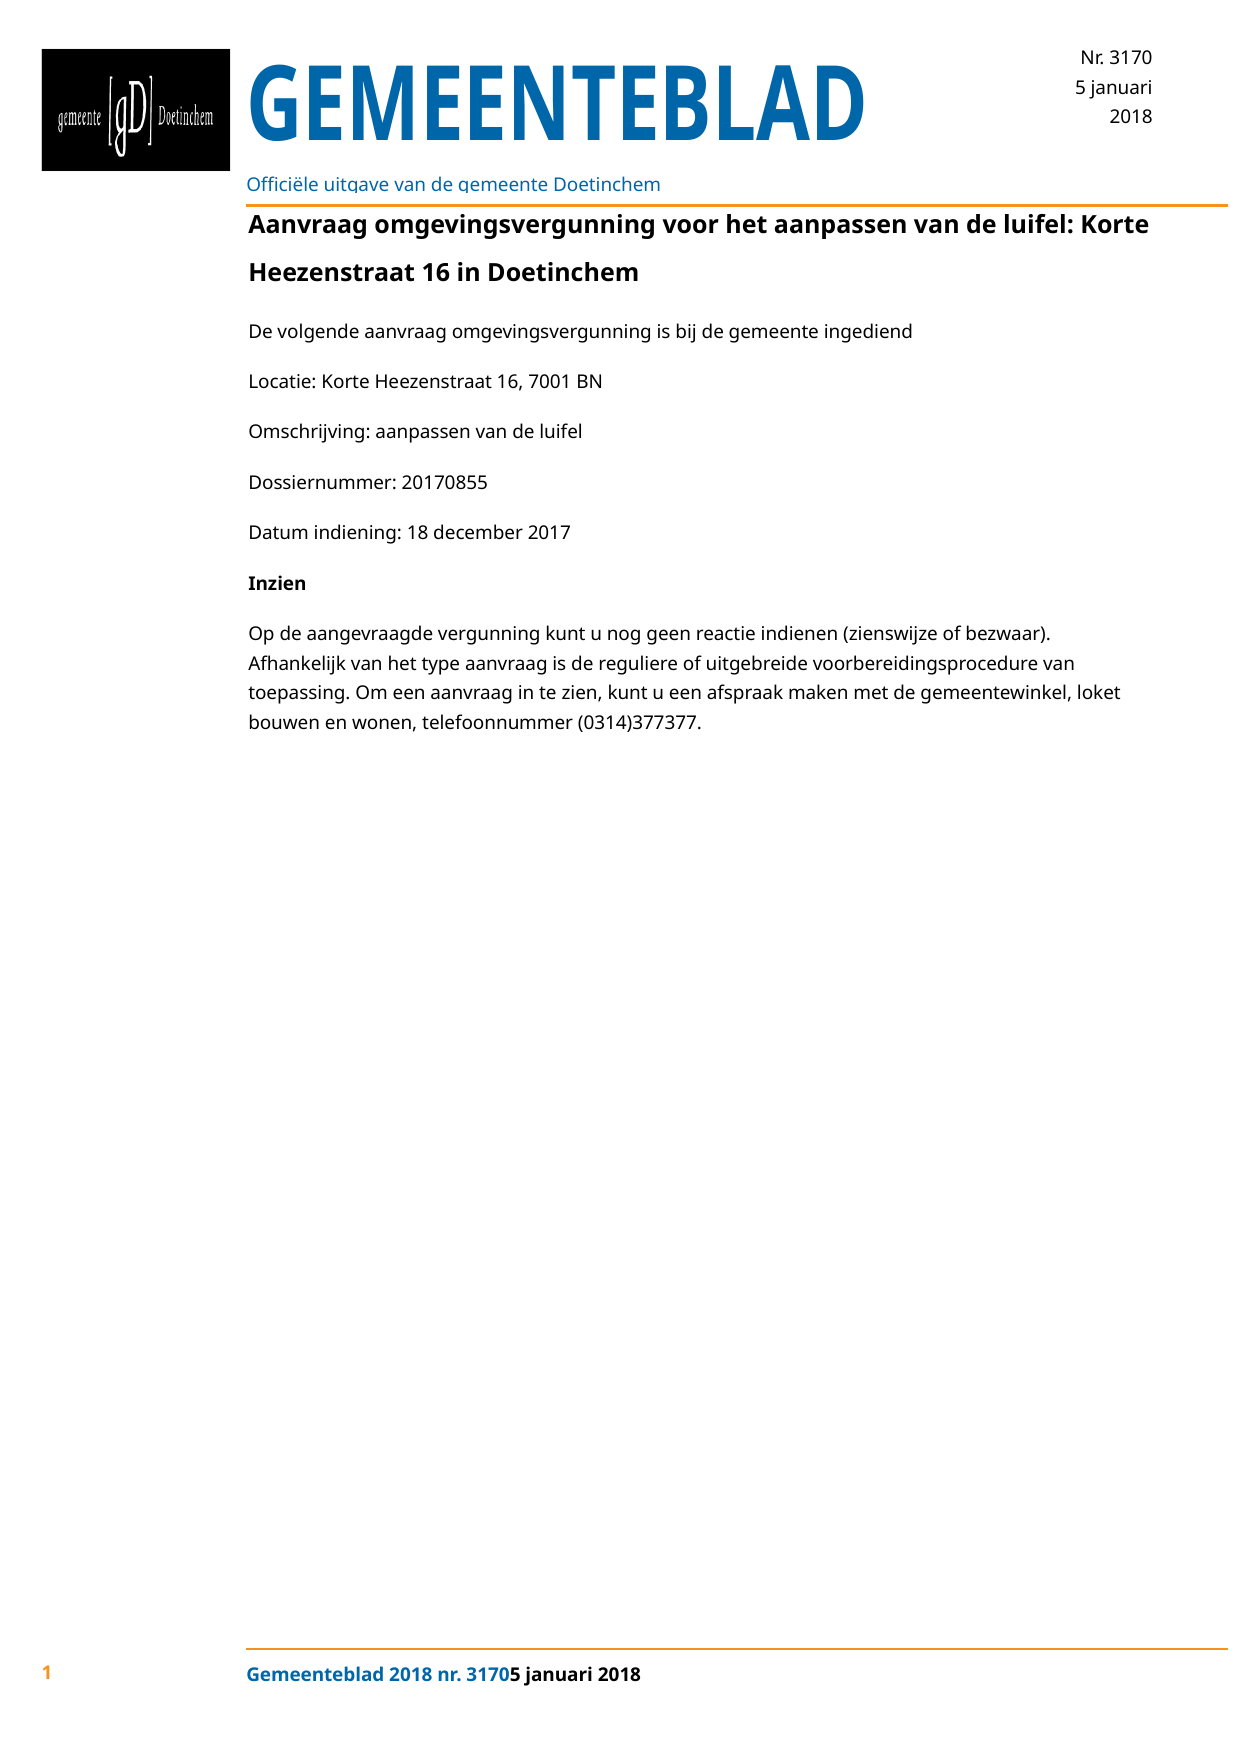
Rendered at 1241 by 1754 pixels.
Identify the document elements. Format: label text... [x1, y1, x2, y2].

picture [41, 47, 231, 172]
text De volgende aanvraag omgevingsvergunning is bij de gemeente ingediend [248, 318, 1152, 344]
text Aanvraag omgevingsvergunning voor het aanpassen van de luifel: Korte Heezenstraat 16 in Doetinchem [248, 207, 1152, 288]
text Datum indiening: 18 december 2017 [248, 519, 1152, 545]
text Op de aangevraagde vergunning kunt u nog geen reactie indienen (zienswijze of bezwaar). Afhankelijk van het type aanvraag is de reguliere of uitgebreide voorbereidingsprocedure van toepassing. Om een aanvraag in te zien, kunt u een afspraak maken met de gemeentewinkel, loket bouwen en wonen, telefoonnummer (0314)377377. [248, 620, 1152, 735]
text Inzien [248, 570, 1152, 596]
text Locatie: Korte Heezenstraat 16, 7001 BN [248, 368, 1152, 394]
text Dossiernummer: 20170855 [248, 469, 1152, 495]
text Omschrijving: aanpassen van de luifel [248, 419, 1152, 444]
